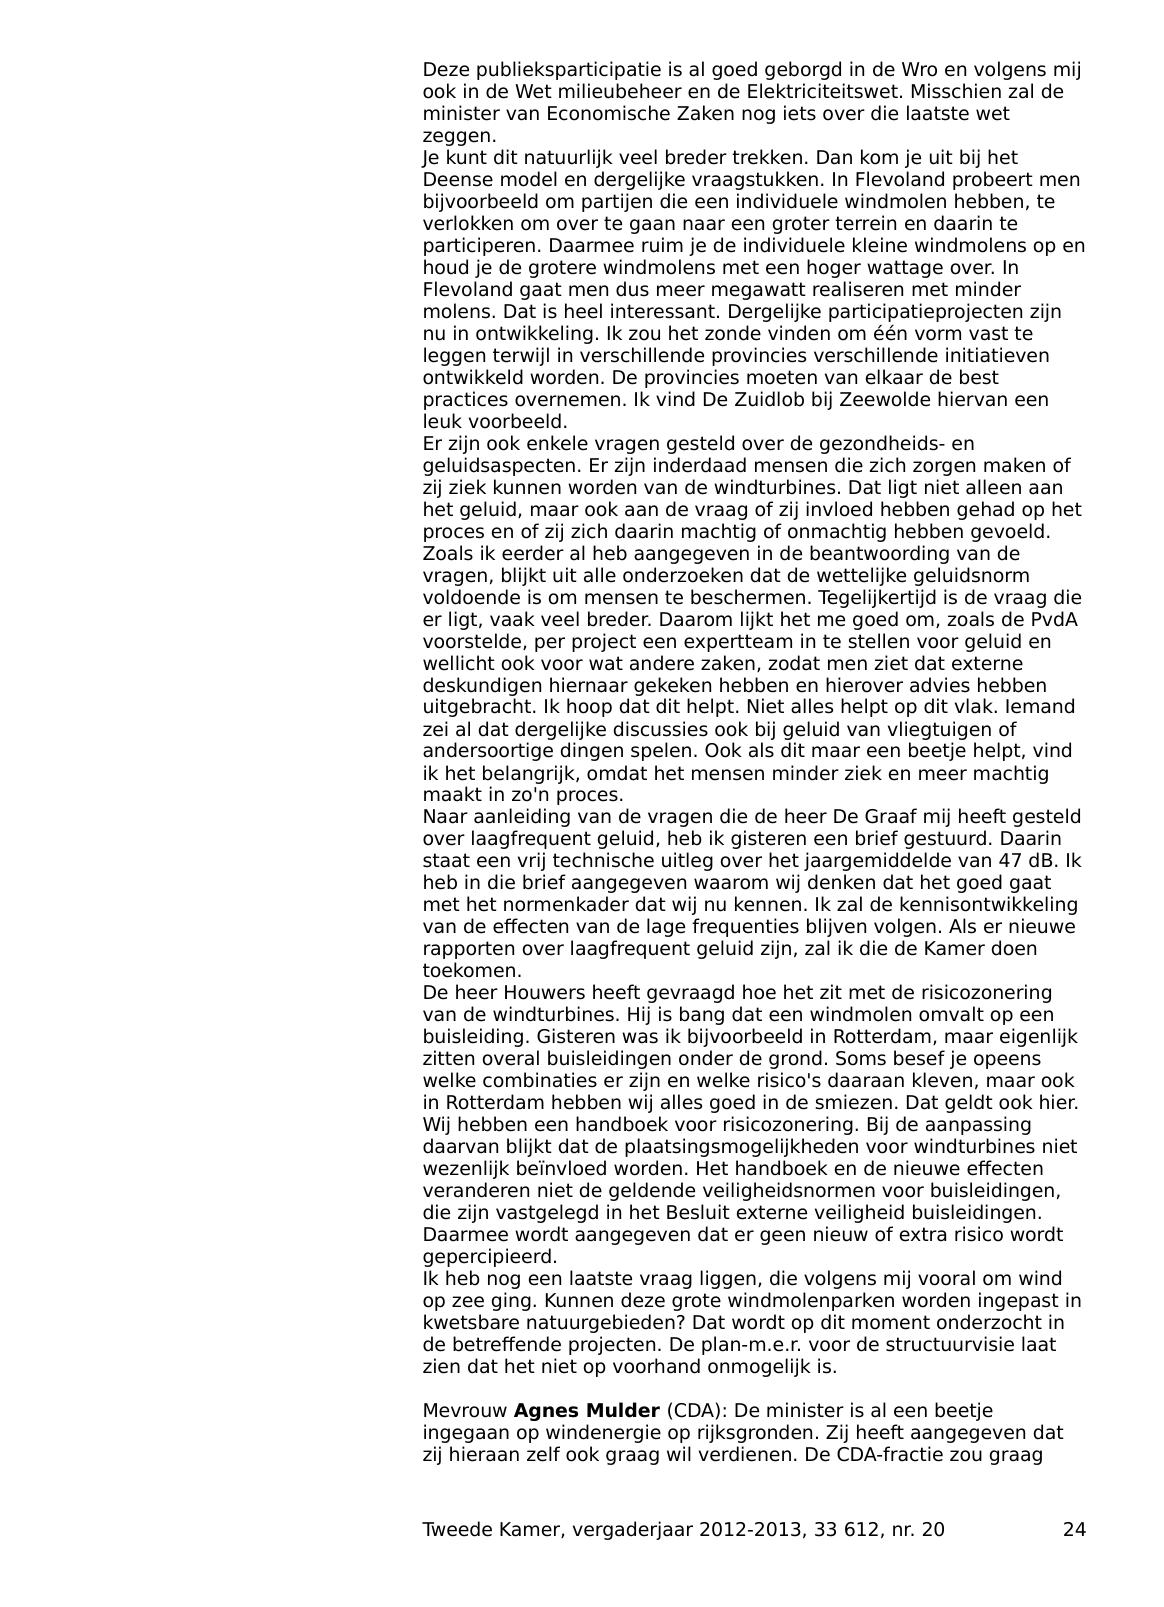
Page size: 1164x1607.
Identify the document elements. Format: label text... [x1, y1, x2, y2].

text De heer Houwers heeft gevraagd hoe het zit met de risicozonering van de windturbines. Hij is bang dat een windmolen omvalt op een buisleiding. Gisteren was ik bijvoorbeeld in Rotterdam, maar eigenlijk zitten overal buisleidingen onder de grond. Soms besef je opeens welke combinaties er zijn en welke risico's daaraan kleven, maar ook in Rotterdam hebben wij alles goed in de smiezen. Dat geldt ook hier. Wij hebben een handboek voor risicozonering. Bij de aanpassing daarvan blijkt dat de plaatsingsmogelijkheden voor windturbines niet wezenlijk beïnvloed worden. Het handboek en de nieuwe effecten veranderen niet de geldende veiligheidsnormen voor buisleidingen, die zijn vastgelegd in het Besluit externe veiligheid buisleidingen. Daarmee wordt aangegeven dat er geen nieuw of extra risico wordt gepercipieerd. [422, 982, 1087, 1268]
text Mevrouw Agnes Mulder (CDA): De minister is al een beetje ingegaan op windenergie op rijksgronden. Zij heeft aangegeven dat zij hieraan zelf ook graag wil verdienen. De CDA-fractie zou graag [422, 1400, 1087, 1466]
text Ik heb nog een laatste vraag liggen, die volgens mij vooral om wind op zee ging. Kunnen deze grote windmolenparken worden ingepast in kwetsbare natuurgebieden? Dat wordt op dit moment onderzocht in de betreffende projecten. De plan-m.e.r. voor de structuurvisie laat zien dat het niet op voorhand onmogelijk is. [422, 1268, 1087, 1378]
text Deze publieksparticipatie is al goed geborgd in de Wro en volgens mij ook in de Wet milieubeheer en de Elektriciteitswet. Misschien zal de minister van Economische Zaken nog iets over die laatste wet zeggen. [422, 59, 1087, 147]
text Je kunt dit natuurlijk veel breder trekken. Dan kom je uit bij het Deense model en dergelijke vraagstukken. In Flevoland probeert men bijvoorbeeld om partijen die een individuele windmolen hebben, te verlokken om over te gaan naar een groter terrein en daarin te participeren. Daarmee ruim je de individuele kleine windmolens op en houd je de grotere windmolens met een hoger wattage over. In Flevoland gaat men dus meer megawatt realiseren met minder molens. Dat is heel interessant. Dergelijke participatieprojecten zijn nu in ontwikkeling. Ik zou het zonde vinden om één vorm vast te leggen terwijl in verschillende provincies verschillende initiatieven ontwikkeld worden. De provincies moeten van elkaar de best practices overnemen. Ik vind De Zuidlob bij Zeewolde hiervan een leuk voorbeeld. [422, 147, 1087, 433]
text Naar aanleiding van de vragen die de heer De Graaf mij heeft gesteld over laagfrequent geluid, heb ik gisteren een brief gestuurd. Daarin staat een vrij technische uitleg over het jaargemiddelde van 47 dB. Ik heb in die brief aangegeven waarom wij denken dat het goed gaat met het normenkader dat wij nu kennen. Ik zal de kennisontwikkeling van de effecten van de lage frequenties blijven volgen. Als er nieuwe rapporten over laagfrequent geluid zijn, zal ik die de Kamer doen toekomen. [422, 806, 1087, 982]
text Er zijn ook enkele vragen gesteld over de gezondheids- en geluidsaspecten. Er zijn inderdaad mensen die zich zorgen maken of zij ziek kunnen worden van de windturbines. Dat ligt niet alleen aan het geluid, maar ook aan de vraag of zij invloed hebben gehad op het proces en of zij zich daarin machtig of onmachtig hebben gevoeld. Zoals ik eerder al heb aangegeven in de beantwoording van de vragen, blijkt uit alle onderzoeken dat de wettelijke geluidsnorm voldoende is om mensen te beschermen. Tegelijkertijd is de vraag die er ligt, vaak veel breder. Daarom lijkt het me goed om, zoals de PvdA voorstelde, per project een expertteam in te stellen voor geluid en wellicht ook voor wat andere zaken, zodat men ziet dat externe deskundigen hiernaar gekeken hebben en hierover advies hebben uitgebracht. Ik hoop dat dit helpt. Niet alles helpt op dit vlak. Iemand zei al dat dergelijke discussies ook bij geluid van vliegtuigen of andersoortige dingen spelen. Ook als dit maar een beetje helpt, vind ik het belangrijk, omdat het mensen minder ziek en meer machtig maakt in zo'n proces. [422, 433, 1087, 806]
